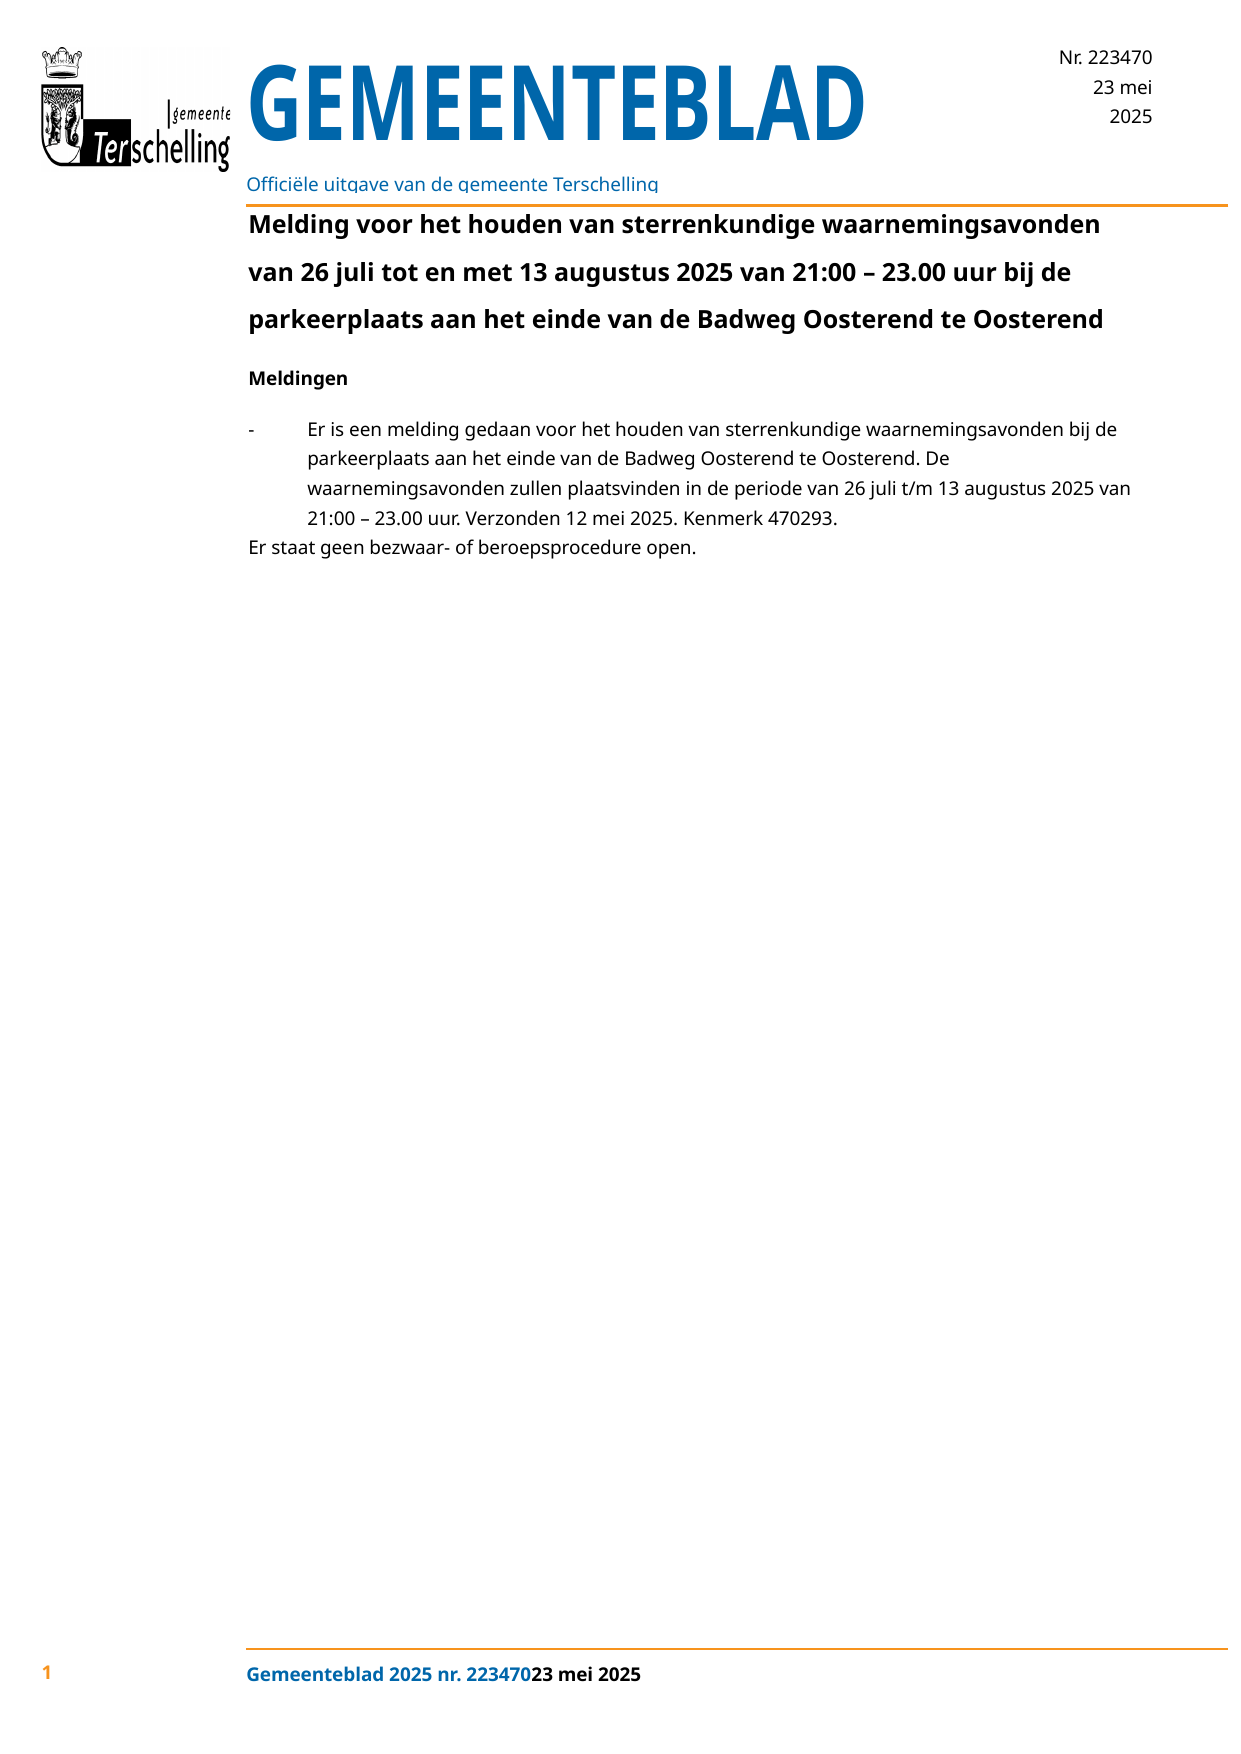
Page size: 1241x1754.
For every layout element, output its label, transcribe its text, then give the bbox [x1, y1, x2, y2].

text Er staat geen bezwaar- of beroepsprocedure open. [248, 534, 1152, 560]
picture [41, 47, 231, 172]
list Er is een melding gedaan voor het houden van sterrenkundige waarnemingsavonden bij de parkeerplaats aan het einde van de Badweg Oosterend te Oosterend. De waarnemingsavonden zullen plaatsvinden in de periode van 26 juli t/m 13 augustus 2025 van 21:00 – 23.00 uur. Verzonden 12 mei 2025. Kenmerk 470293. [248, 416, 1152, 530]
text Meldingen [248, 366, 1152, 391]
text Melding voor het houden van sterrenkundige waarnemingsavonden van 26 juli tot en met 13 augustus 2025 van 21:00 – 23.00 uur bij de parkeerplaats aan het einde van de Badweg Oosterend te Oosterend [248, 207, 1152, 336]
